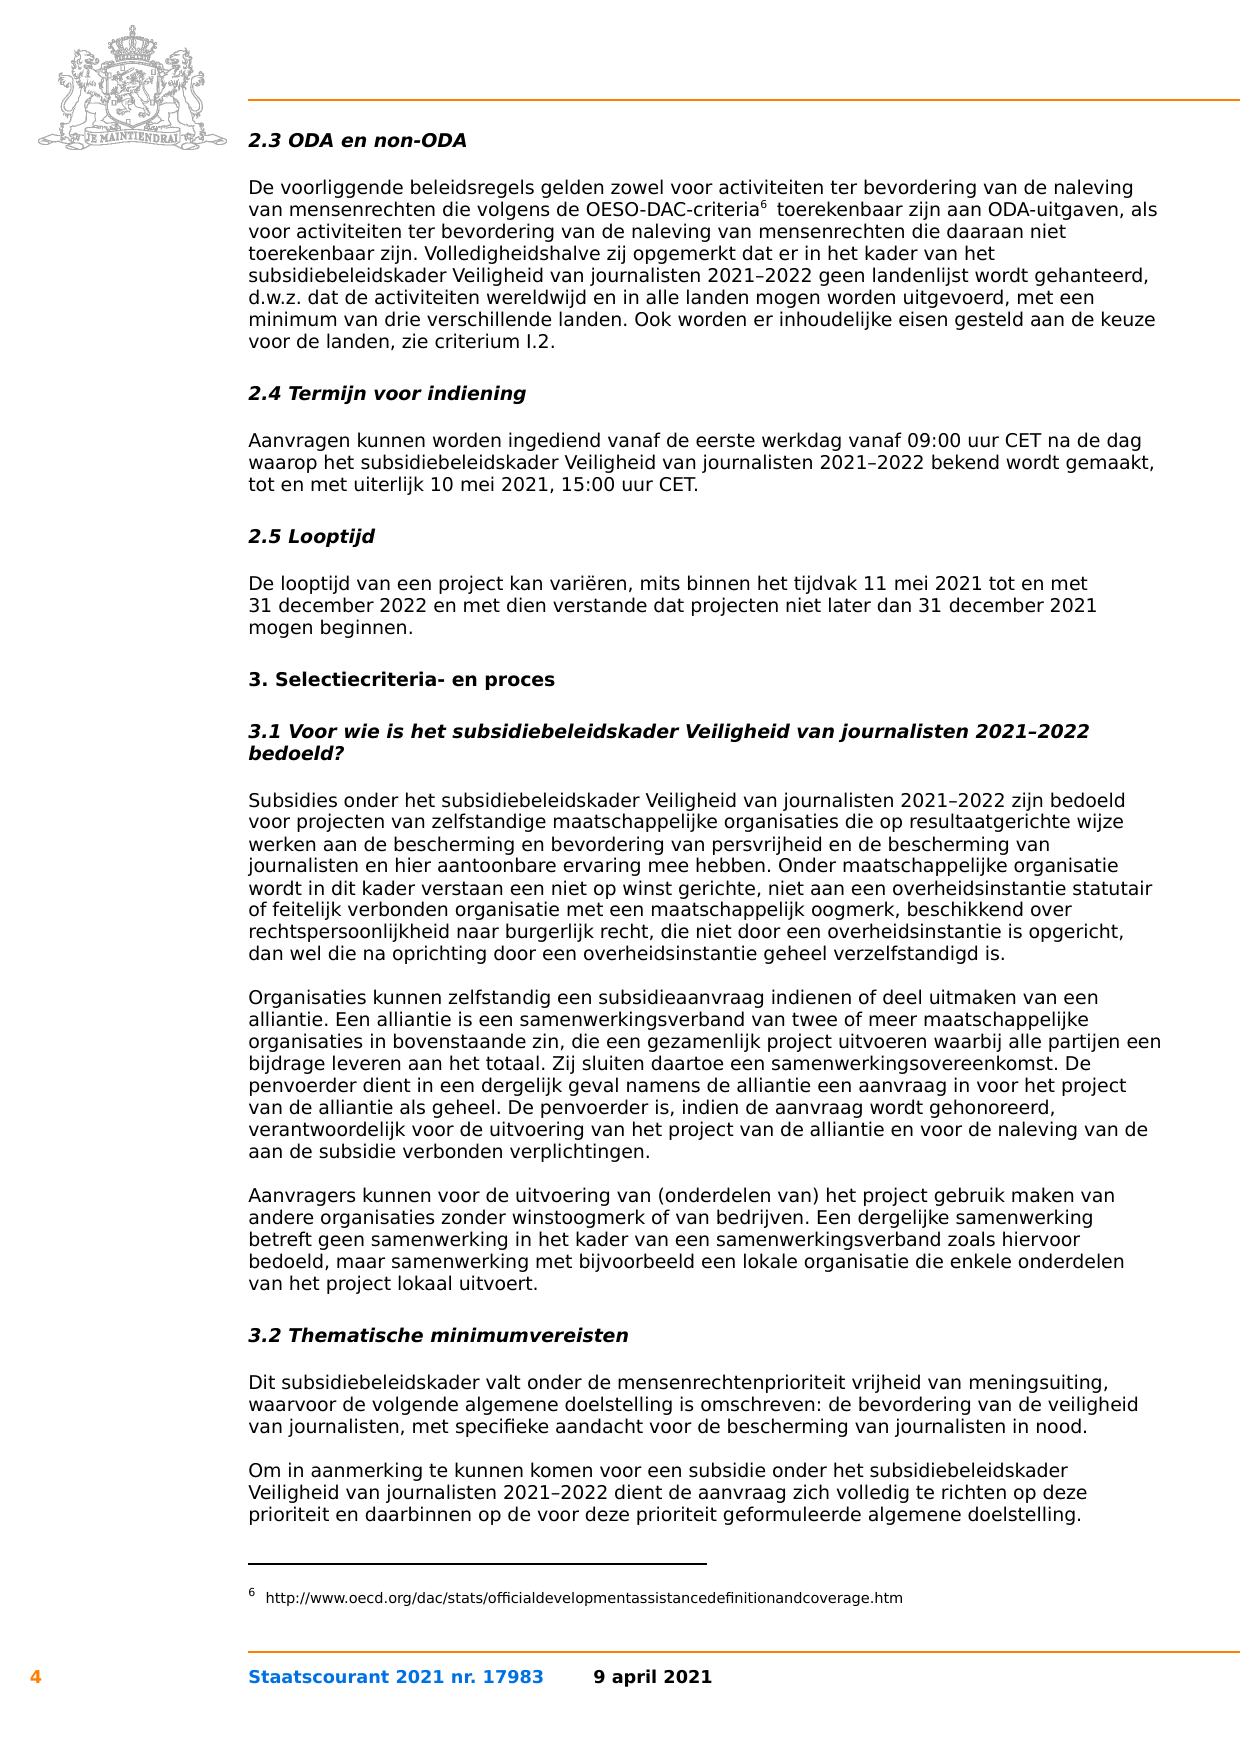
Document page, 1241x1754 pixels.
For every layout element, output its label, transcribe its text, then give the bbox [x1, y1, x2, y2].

subtitle 2.4 Termijn voor indiening [248, 383, 1163, 405]
subtitle 2.5 Looptijd [248, 526, 1163, 548]
subtitle 3.1 Voor wie is het subsidiebeleidskader Veiligheid van journalisten 2021–2022 bedoeld? [248, 721, 1163, 764]
subtitle 3. Selectiecriteria- en proces [248, 668, 1163, 691]
text De looptijd van een project kan variëren, mits binnen het tijdvak 11 mei 2021 tot en met 31 december 2022 en met dien verstande dat projecten niet later dan 31 december 2021 mogen beginnen. [248, 573, 1163, 638]
picture [38, 25, 227, 150]
text Aanvragen kunnen worden ingediend vanaf de eerste werkdag vanaf 09:00 uur CET na de dag waarop het subsidiebeleidskader Veiligheid van journalisten 2021–2022 bekend wordt gemaakt, tot en met uiterlijk 10 mei 2021, 15:00 uur CET. [248, 430, 1163, 496]
subtitle 2.3 ODA en non-ODA [248, 130, 1163, 152]
text Aanvragers kunnen voor de uitvoering van (onderdelen van) het project gebruik maken van andere organisaties zonder winstoogmerk of van bedrijven. Een dergelijke samenwerking betreft geen samenwerking in het kader van een samenwerkingsverband zoals hiervoor bedoeld, maar samenwerking met bijvoorbeeld een lokale organisatie die enkele onderdelen van het project lokaal uitvoert. [248, 1185, 1163, 1295]
subtitle 3.2 Thematische minimumvereisten [248, 1325, 1163, 1347]
text http://www.oecd.org/dac/stats/officialdevelopmentassistancedefinitionandcoverage.htm [248, 1586, 1163, 1608]
text Subsidies onder het subsidiebeleidskader Veiligheid van journalisten 2021–2022 zijn bedoeld voor projecten van zelfstandige maatschappelijke organisaties die op resultaatgerichte wijze werken aan de bescherming en bevordering van persvrijheid en de bescherming van journalisten en hier aantoonbare ervaring mee hebben. Onder maatschappelijke organisatie wordt in dit kader verstaan een niet op winst gerichte, niet aan een overheidsinstantie statutair of feitelijk verbonden organisatie met een maatschappelijk oogmerk, beschikkend over rechtspersoonlijkheid naar burgerlijk recht, die niet door een overheidsinstantie is opgericht, dan wel die na oprichting door een overheidsinstantie geheel verzelfstandigd is. [248, 789, 1163, 965]
text Organisaties kunnen zelfstandig een subsidieaanvraag indienen of deel uitmaken van een alliantie. Een alliantie is een samenwerkingsverband van twee of meer maatschappelijke organisaties in bovenstaande zin, die een gezamenlijk project uitvoeren waarbij alle partijen een bijdrage leveren aan het totaal. Zij sluiten daartoe een samenwerkingsovereenkomst. De penvoerder dient in een dergelijk geval namens de alliantie een aanvraag in voor het project van de alliantie als geheel. De penvoerder is, indien de aanvraag wordt gehonoreerd, verantwoordelijk voor de uitvoering van het project van de alliantie en voor de naleving van de aan de subsidie verbonden verplichtingen. [248, 987, 1163, 1163]
text Dit subsidiebeleidskader valt onder de mensenrechtenprioriteit vrijheid van meningsuiting, waarvoor de volgende algemene doelstelling is omschreven: de bevordering van de veiligheid van journalisten, met specifieke aandacht voor de bescherming van journalisten in nood. [248, 1372, 1163, 1438]
text Om in aanmerking te kunnen komen voor een subsidie onder het subsidiebeleidskader Veiligheid van journalisten 2021–2022 dient de aanvraag zich volledig te richten op deze prioriteit en daarbinnen op de voor deze prioriteit geformuleerde algemene doelstelling. [248, 1459, 1163, 1526]
text De voorliggende beleidsregels gelden zowel voor activiteiten ter bevordering van de naleving van mensenrechten die volgens de OESO-DAC-criteria toerekenbaar zijn aan ODA-uitgaven, als voor activiteiten ter bevordering van de naleving van mensenrechten die daaraan niet toerekenbaar zijn. Volledigheidshalve zij opgemerkt dat er in het kader van het subsidiebeleidskader Veiligheid van journalisten 2021–2022 geen landenlijst wordt gehanteerd, d.w.z. dat de activiteiten wereldwijd en in alle landen mogen worden uitgevoerd, met een minimum van drie verschillende landen. Ook worden er inhoudelijke eisen gesteld aan de keuze voor de landen, zie criterium I.2. [248, 177, 1163, 353]
